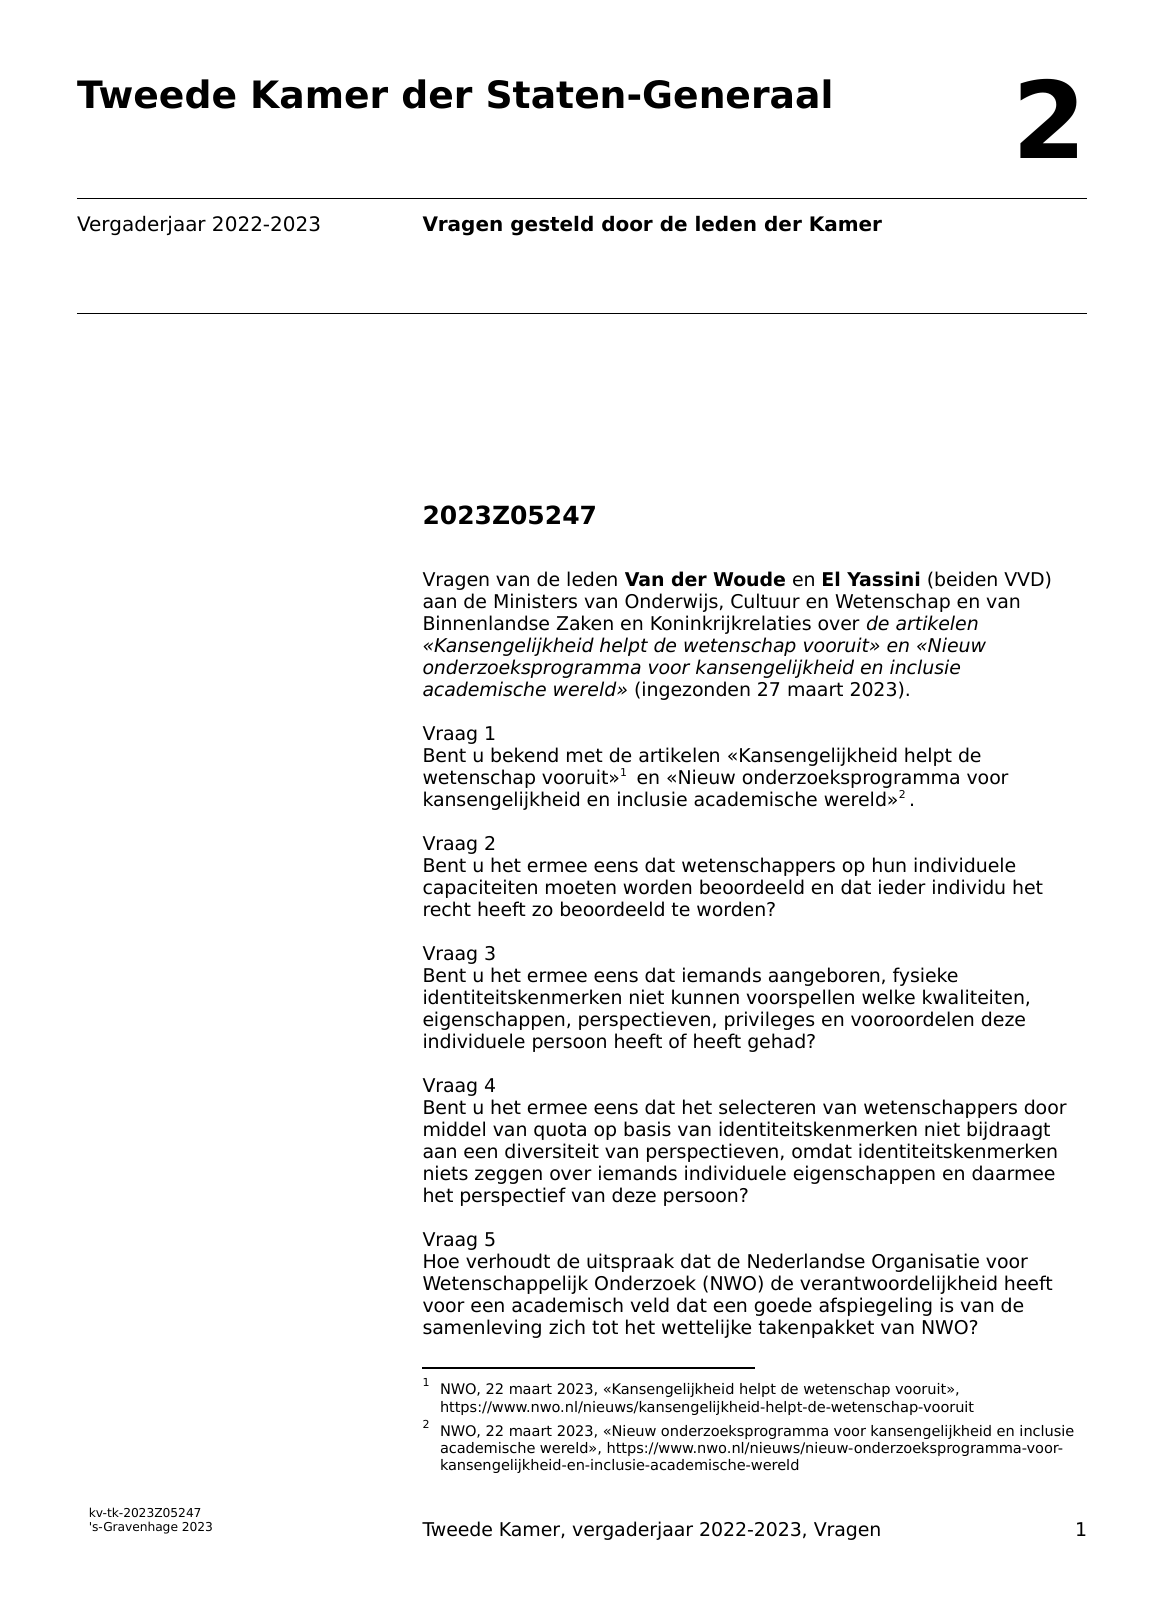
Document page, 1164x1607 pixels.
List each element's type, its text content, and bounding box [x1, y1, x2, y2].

text Bent u het ermee eens dat het selecteren van wetenschappers door middel van quota op basis van identiteitskenmerken niet bijdraagt aan een diversiteit van perspectieven, omdat identiteitskenmerken niets zeggen over iemands individuele eigenschappen en daarmee het perspectief van deze persoon? [422, 1097, 1087, 1207]
table_cell Vragen gesteld door de leden der Kamer [422, 199, 1087, 313]
text 's-Gravenhage 2023 [88, 1520, 323, 1534]
text Vraag 3 [422, 943, 1087, 965]
text NWO, 22 maart 2023, «Kansengelijkheid helpt de wetenschap vooruit», https://www.nwo.nl/nieuws/kansengelijkheid-helpt-de-wetenschap-vooruit [422, 1377, 1087, 1416]
text NWO, 22 maart 2023, «Nieuw onderzoeksprogramma voor kansengelijkheid en inclusie academische wereld», https://www.nwo.nl/nieuws/nieuw-onderzoeksprogramma-voor-kansengelijkheid-en-inclusie-academische-wereld [422, 1418, 1087, 1474]
text 2023Z05247 [422, 501, 1087, 531]
table_cell Vergaderjaar 2022-2023 [77, 199, 422, 313]
text Bent u bekend met de artikelen «Kansengelijkheid helpt de wetenschap vooruit» en «Nieuw onderzoeksprogramma voor kansengelijkheid en inclusie academische wereld». [422, 745, 1087, 811]
text Vraag 2 [422, 833, 1087, 855]
text Vraag 5 [422, 1229, 1087, 1251]
text Bent u het ermee eens dat iemands aangeboren, fysieke identiteitskenmerken niet kunnen voorspellen welke kwaliteiten, eigenschappen, perspectieven, privileges en vooroordelen deze individuele persoon heeft of heeft gehad? [422, 965, 1087, 1053]
table_header Tweede Kamer der Staten-Generaal [77, 59, 886, 198]
text Hoe verhoudt de uitspraak dat de Nederlandse Organisatie voor Wetenschappelijk Onderzoek (NWO) de verantwoordelijkheid heeft voor een academisch veld dat een goede afspiegeling is van de samenleving zich tot het wettelijke takenpakket van NWO? [422, 1251, 1087, 1339]
text Vraag 1 [422, 723, 1087, 745]
table_header 2 [886, 59, 1087, 198]
text Bent u het ermee eens dat wetenschappers op hun individuele capaciteiten moeten worden beoordeeld en dat ieder individu het recht heeft zo beoordeeld te worden? [422, 855, 1087, 921]
text kv-tk-2023Z05247 [88, 1506, 323, 1520]
text Vragen van de leden Van der Woude en El Yassini (beiden VVD) aan de Ministers van Onderwijs, Cultuur en Wetenschap en van Binnenlandse Zaken en Koninkrijkrelaties over de artikelen «Kansengelijkheid helpt de wetenschap vooruit» en «Nieuw onderzoeksprogramma voor kansengelijkheid en inclusie academische wereld» (ingezonden 27 maart 2023). [422, 569, 1087, 701]
text Vraag 4 [422, 1075, 1087, 1097]
